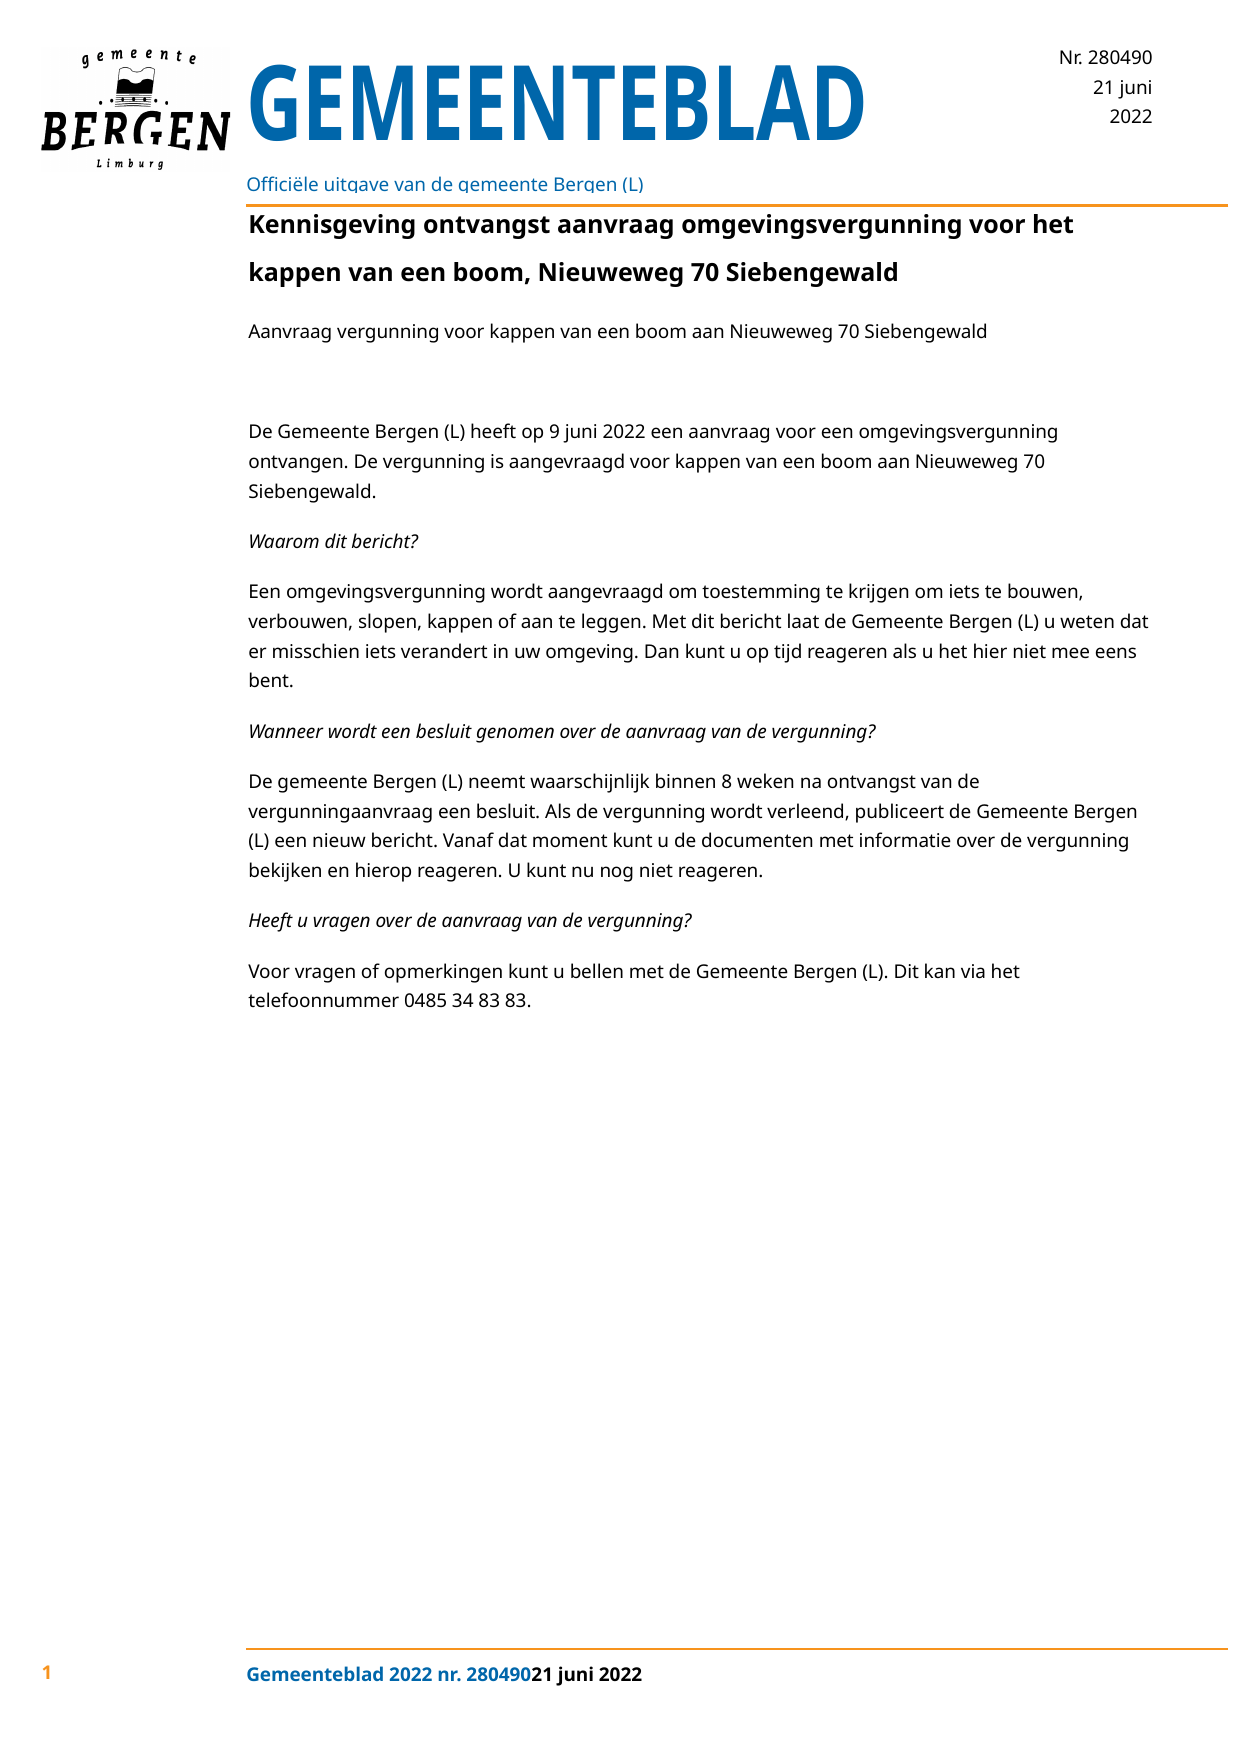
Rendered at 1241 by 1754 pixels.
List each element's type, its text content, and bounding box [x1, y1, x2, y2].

text Waarom dit bericht? [248, 528, 1152, 554]
text De Gemeente Bergen (L) heeft op 9 juni 2022 een aanvraag voor een omgevingsvergunning ontvangen. De vergunning is aangevraagd voor kappen van een boom aan Nieuweweg 70 Siebengewald. [248, 419, 1152, 504]
text De gemeente Bergen (L) neemt waarschijnlijk binnen 8 weken na ontvangst van de vergunningaanvraag een besluit. Als de vergunning wordt verleend, publiceert de Gemeente Bergen (L) een nieuw bericht. Vanaf dat moment kunt u de documenten met informatie over de vergunning bekijken en hierop reageren. U kunt nu nog niet reageren. [248, 768, 1152, 883]
text Wanneer wordt een besluit genomen over de aanvraag van de vergunning? [248, 718, 1152, 744]
text Aanvraag vergunning voor kappen van een boom aan Nieuweweg 70 Siebengewald [248, 318, 1152, 344]
text Voor vragen of opmerkingen kunt u bellen met de Gemeente Bergen (L). Dit kan via het telefoonnummer 0485 34 83 83. [248, 958, 1152, 1013]
text Heeft u vragen over de aanvraag van de vergunning? [248, 907, 1152, 933]
text Een omgevingsvergunning wordt aangevraagd om toestemming te krijgen om iets te bouwen, verbouwen, slopen, kappen of aan te leggen. Met dit bericht laat de Gemeente Bergen (L) u weten dat er misschien iets verandert in uw omgeving. Dan kunt u op tijd reageren als u het hier niet mee eens bent. [248, 579, 1152, 693]
text Kennisgeving ontvangst aanvraag omgevingsvergunning voor het kappen van een boom, Nieuweweg 70 Siebengewald [248, 207, 1152, 288]
picture [41, 47, 231, 172]
